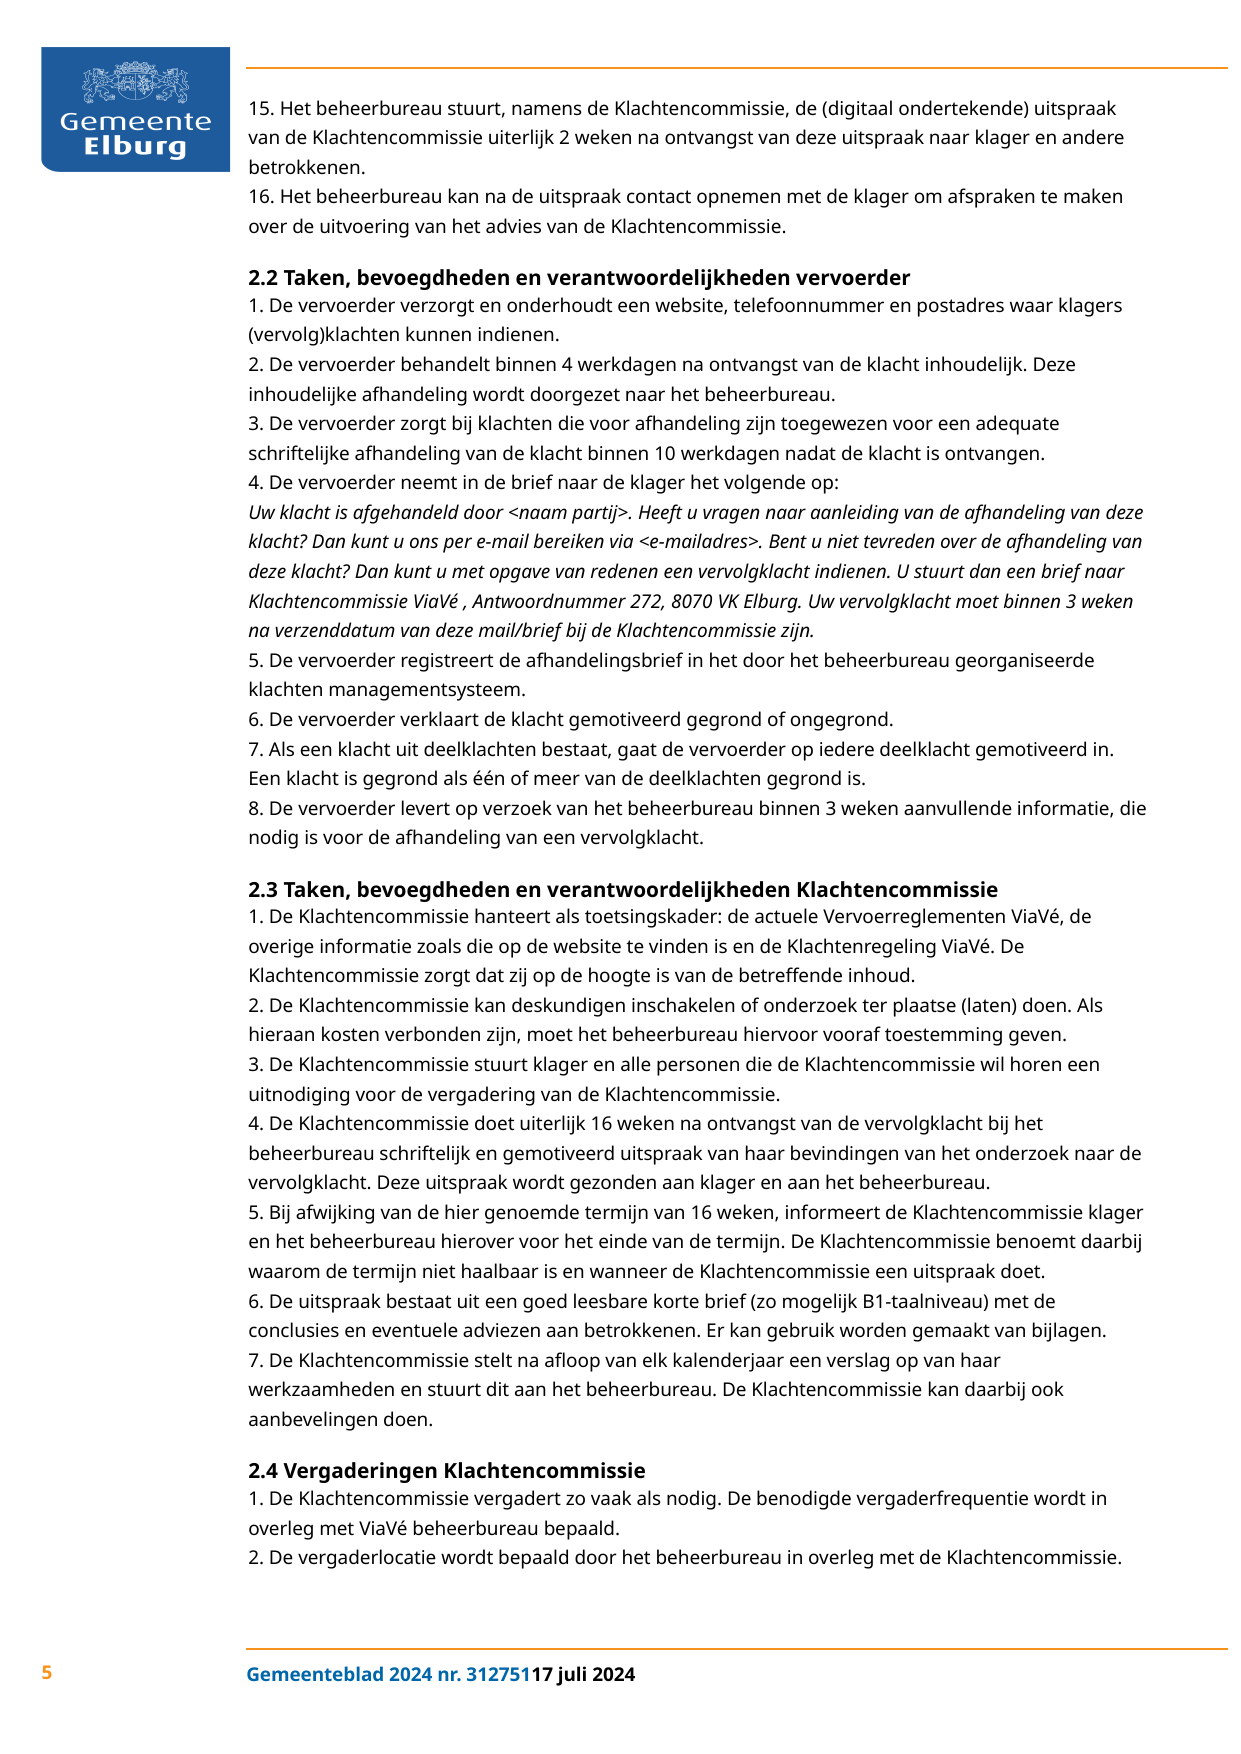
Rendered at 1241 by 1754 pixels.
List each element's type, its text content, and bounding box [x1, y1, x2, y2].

text 6. De vervoerder verklaart de klacht gemotiveerd gegrond of ongegrond. [248, 706, 1152, 732]
text 2. De vergaderlocatie wordt bepaald door het beheerbureau in overleg met de Klachtencommissie. [248, 1544, 1152, 1570]
text 7. Als een klacht uit deelklachten bestaat, gaat de vervoerder op iedere deelklacht gemotiveerd in. Een klacht is gegrond als één of meer van de deelklachten gegrond is. [248, 736, 1152, 791]
text 1. De Klachtencommissie vergadert zo vaak als nodig. De benodigde vergaderfrequentie wordt in overleg met ViaVé beheerbureau bepaald. [248, 1485, 1152, 1540]
text 1. De Klachtencommissie hanteert als toetsingskader: de actuele Vervoerreglementen ViaVé, de overige informatie zoals die op de website te vinden is en de Klachtenregeling ViaVé. De Klachtencommissie zorgt dat zij op de hoogte is van de betreffende inhoud. [248, 903, 1152, 988]
text 8. De vervoerder levert op verzoek van het beheerbureau binnen 3 weken aanvullende informatie, die nodig is voor de afhandeling van een vervolgklacht. [248, 795, 1152, 850]
text 2.2 Taken, bevoegdheden en verantwoordelijkheden vervoerder [248, 263, 1152, 292]
picture [41, 47, 231, 172]
text Uw klacht is afgehandeld door <naam partij>. Heeft u vragen naar aanleiding van de afhandeling van deze klacht? Dan kunt u ons per e-mail bereiken via <e-mailadres>. Bent u niet tevreden over de afhandeling van deze klacht? Dan kunt u met opgave van redenen een vervolgklacht indienen. U stuurt dan een brief naar Klachtencommissie ViaVé , Antwoordnummer 272, 8070 VK Elburg. Uw vervolgklacht moet binnen 3 weken na verzenddatum van deze mail/brief bij de Klachtencommissie zijn. [248, 499, 1152, 643]
text 2. De Klachtencommissie kan deskundigen inschakelen of onderzoek ter plaatse (laten) doen. Als hieraan kosten verbonden zijn, moet het beheerbureau hiervoor vooraf toestemming geven. [248, 992, 1152, 1047]
text 2. De vervoerder behandelt binnen 4 werkdagen na ontvangst van de klacht inhoudelijk. Deze inhoudelijke afhandeling wordt doorgezet naar het beheerbureau. [248, 351, 1152, 406]
text 5. De vervoerder registreert de afhandelingsbrief in het door het beheerbureau georganiseerde klachten managementsysteem. [248, 647, 1152, 702]
text 15. Het beheerbureau stuurt, namens de Klachtencommissie, de (digitaal ondertekende) uitspraak van de Klachtencommissie uiterlijk 2 weken na ontvangst van deze uitspraak naar klager en andere betrokkenen. [248, 95, 1152, 180]
text 2.4 Vergaderingen Klachtencommissie [248, 1457, 1152, 1485]
text 5. Bij afwijking van de hier genoemde termijn van 16 weken, informeert de Klachtencommissie klager en het beheerbureau hierover voor het einde van de termijn. De Klachtencommissie benoemt daarbij waarom de termijn niet haalbaar is en wanneer de Klachtencommissie een uitspraak doet. [248, 1199, 1152, 1284]
text 1. De vervoerder verzorgt en onderhoudt een website, telefoonnummer en postadres waar klagers (vervolg)klachten kunnen indienen. [248, 292, 1152, 347]
text 2.3 Taken, bevoegdheden en verantwoordelijkheden Klachtencommissie [248, 875, 1152, 903]
text 4. De vervoerder neemt in de brief naar de klager het volgende op: [248, 469, 1152, 495]
text 4. De Klachtencommissie doet uiterlijk 16 weken na ontvangst van de vervolgklacht bij het beheerbureau schriftelijk en gemotiveerd uitspraak van haar bevindingen van het onderzoek naar de vervolgklacht. Deze uitspraak wordt gezonden aan klager en aan het beheerbureau. [248, 1110, 1152, 1195]
text 3. De Klachtencommissie stuurt klager en alle personen die de Klachtencommissie wil horen een uitnodiging voor de vergadering van de Klachtencommissie. [248, 1051, 1152, 1107]
text 16. Het beheerbureau kan na de uitspraak contact opnemen met de klager om afspraken te maken over de uitvoering van het advies van de Klachtencommissie. [248, 183, 1152, 239]
text 6. De uitspraak bestaat uit een goed leesbare korte brief (zo mogelijk B1-taalniveau) met de conclusies en eventuele adviezen aan betrokkenen. Er kan gebruik worden gemaakt van bijlagen. [248, 1288, 1152, 1343]
text 3. De vervoerder zorgt bij klachten die voor afhandeling zijn toegewezen voor een adequate schriftelijke afhandeling van de klacht binnen 10 werkdagen nadat de klacht is ontvangen. [248, 410, 1152, 466]
text 7. De Klachtencommissie stelt na afloop van elk kalenderjaar een verslag op van haar werkzaamheden en stuurt dit aan het beheerbureau. De Klachtencommissie kan daarbij ook aanbevelingen doen. [248, 1347, 1152, 1432]
